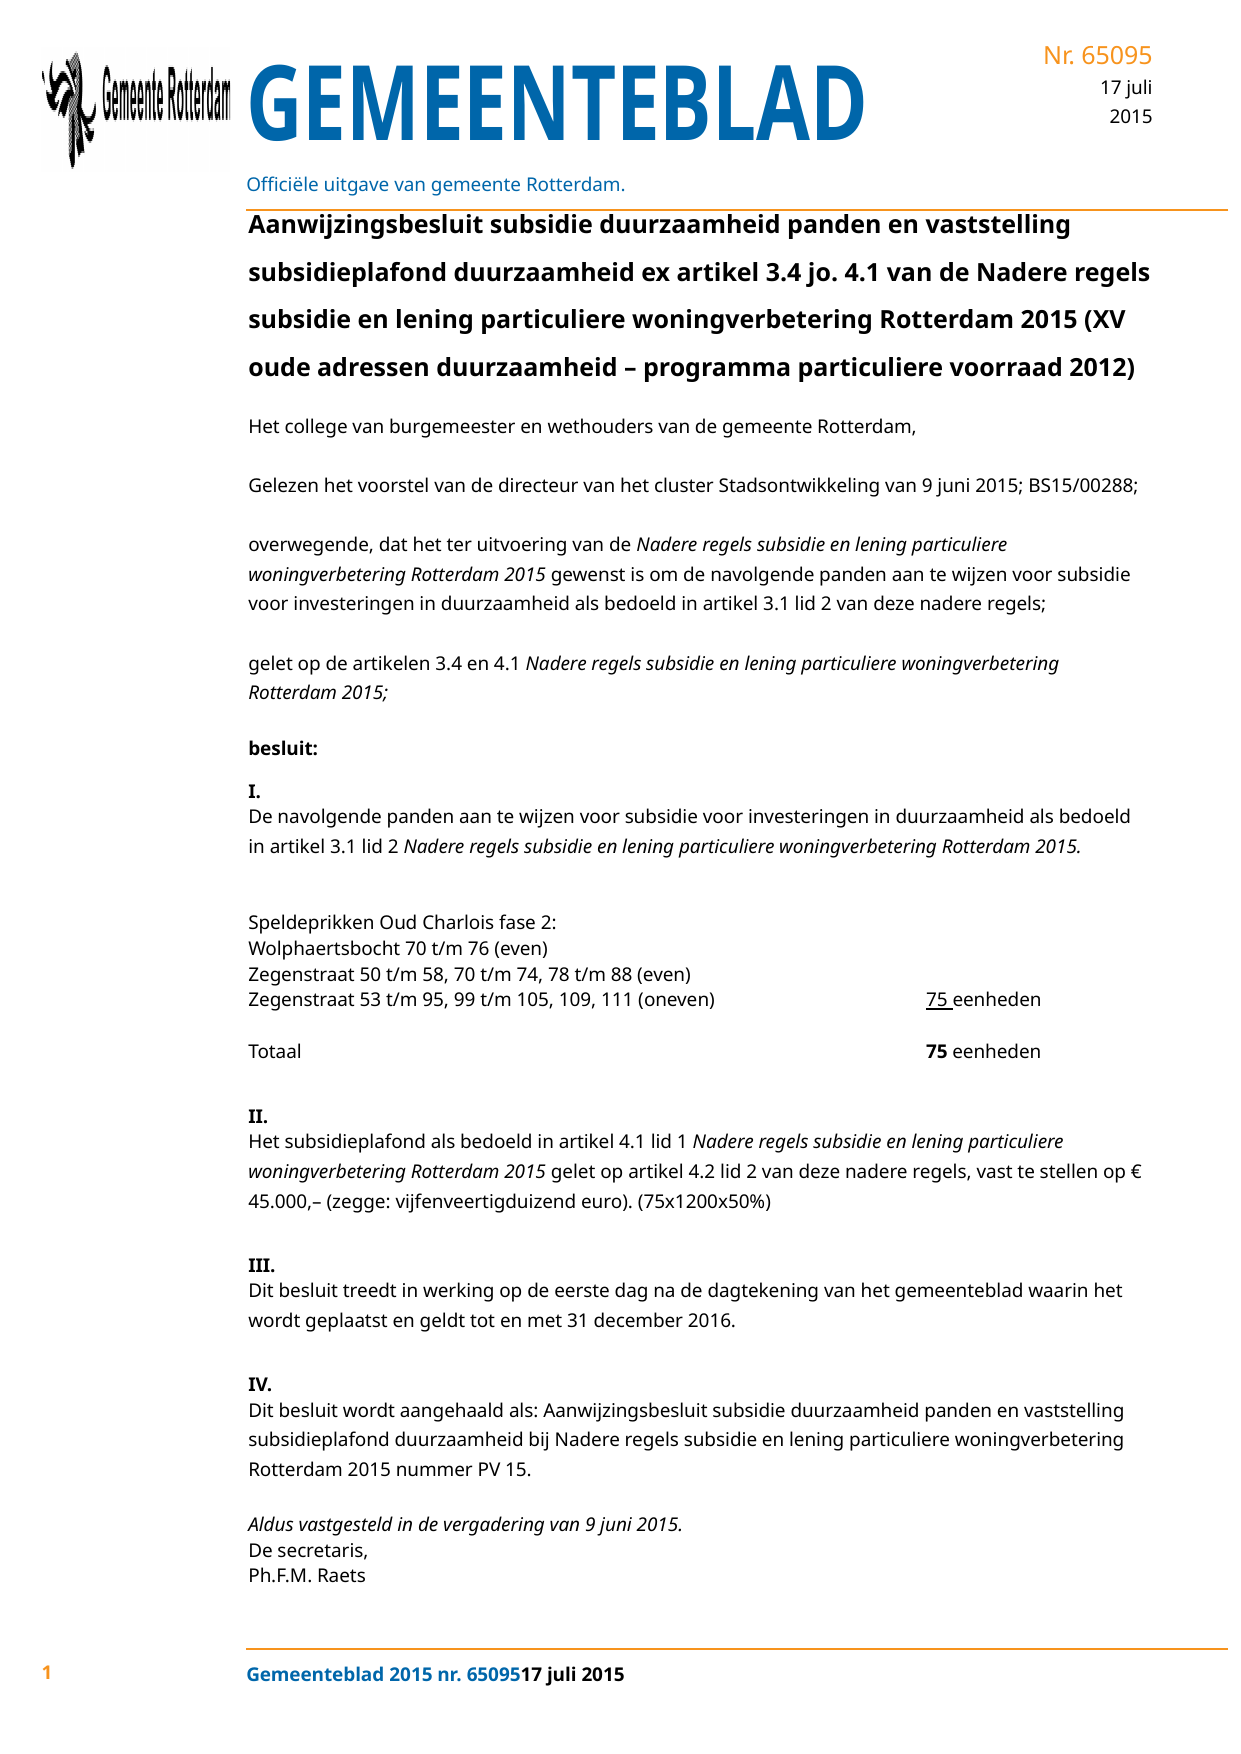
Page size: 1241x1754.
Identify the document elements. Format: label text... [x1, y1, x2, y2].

table_cell [926, 1012, 1152, 1038]
text Het college van burgemeester en wethouders van de gemeente Rotterdam, [248, 413, 1152, 439]
text besluit: [248, 735, 1152, 760]
table_cell [926, 935, 1152, 961]
text gelet op de artikelen 3.4 en 4.1 Nadere regels subsidie en lening particuliere woningverbetering Rotterdam 2015; [248, 650, 1152, 705]
table_cell [248, 1012, 926, 1038]
picture [41, 47, 231, 172]
text De navolgende panden aan te wijzen voor subsidie voor investeringen in duurzaamheid als bedoeld in artikel 3.1 lid 2 Nadere regels subsidie en lening particuliere woningverbetering Rotterdam 2015. [248, 803, 1152, 859]
text Aldus vastgesteld in de vergadering van 9 juni 2015. [248, 1511, 1152, 1537]
text Gelezen het voorstel van de directeur van het cluster Stadsontwikkeling van 9 juni 2015; BS15/00288; [248, 472, 1152, 498]
text De secretaris, [248, 1537, 1152, 1563]
table_cell Totaal [248, 1038, 926, 1064]
text I. [248, 778, 1152, 803]
table_cell Zegenstraat 50 t/m 58, 70 t/m 74, 78 t/m 88 (even) [248, 961, 926, 986]
text Dit besluit treedt in werking op de eerste dag na de dagtekening van het gemeenteblad waarin het wordt geplaatst en geldt tot en met 31 december 2016. [248, 1277, 1152, 1333]
text Ph.F.M. Raets [248, 1563, 1152, 1588]
text II. [248, 1103, 1152, 1129]
table_header [926, 909, 1152, 935]
table_cell [926, 961, 1152, 986]
table_cell 75 eenheden [926, 986, 1152, 1012]
text Aanwijzingsbesluit subsidie duurzaamheid panden en vaststelling subsidieplafond duurzaamheid ex artikel 3.4 jo. 4.1 van de Nadere regels subsidie en lening particuliere woningverbetering Rotterdam 2015 (XV oude adressen duurzaamheid – programma particuliere voorraad 2012) [248, 211, 1152, 384]
text overwegende, dat het ter uitvoering van de Nadere regels subsidie en lening particuliere woningverbetering Rotterdam 2015 gewenst is om de navolgende panden aan te wijzen voor subsidie voor investeringen in duurzaamheid als bedoeld in artikel 3.1 lid 2 van deze nadere regels; [248, 531, 1152, 616]
table_cell Zegenstraat 53 t/m 95, 99 t/m 105, 109, 111 (oneven) [248, 986, 926, 1012]
text Dit besluit wordt aangehaald als: Aanwijzingsbesluit subsidie duurzaamheid panden en vaststelling subsidieplafond duurzaamheid bij Nadere regels subsidie en lening particuliere woningverbetering Rotterdam 2015 nummer PV 15. [248, 1397, 1152, 1482]
table_cell 75 eenheden [926, 1038, 1152, 1064]
table_cell Wolphaertsbocht 70 t/m 76 (even) [248, 935, 926, 961]
text Het subsidieplafond als bedoeld in artikel 4.1 lid 1 Nadere regels subsidie en lening particuliere woningverbetering Rotterdam 2015 gelet op artikel 4.2 lid 2 van deze nadere regels, vast te stellen op € 45.000,– (zegge: vijfenveertigduizend euro). (75x1200x50%) [248, 1129, 1152, 1213]
text IV. [248, 1371, 1152, 1397]
text III. [248, 1252, 1152, 1277]
table_header Speldeprikken Oud Charlois fase 2: [248, 909, 926, 935]
